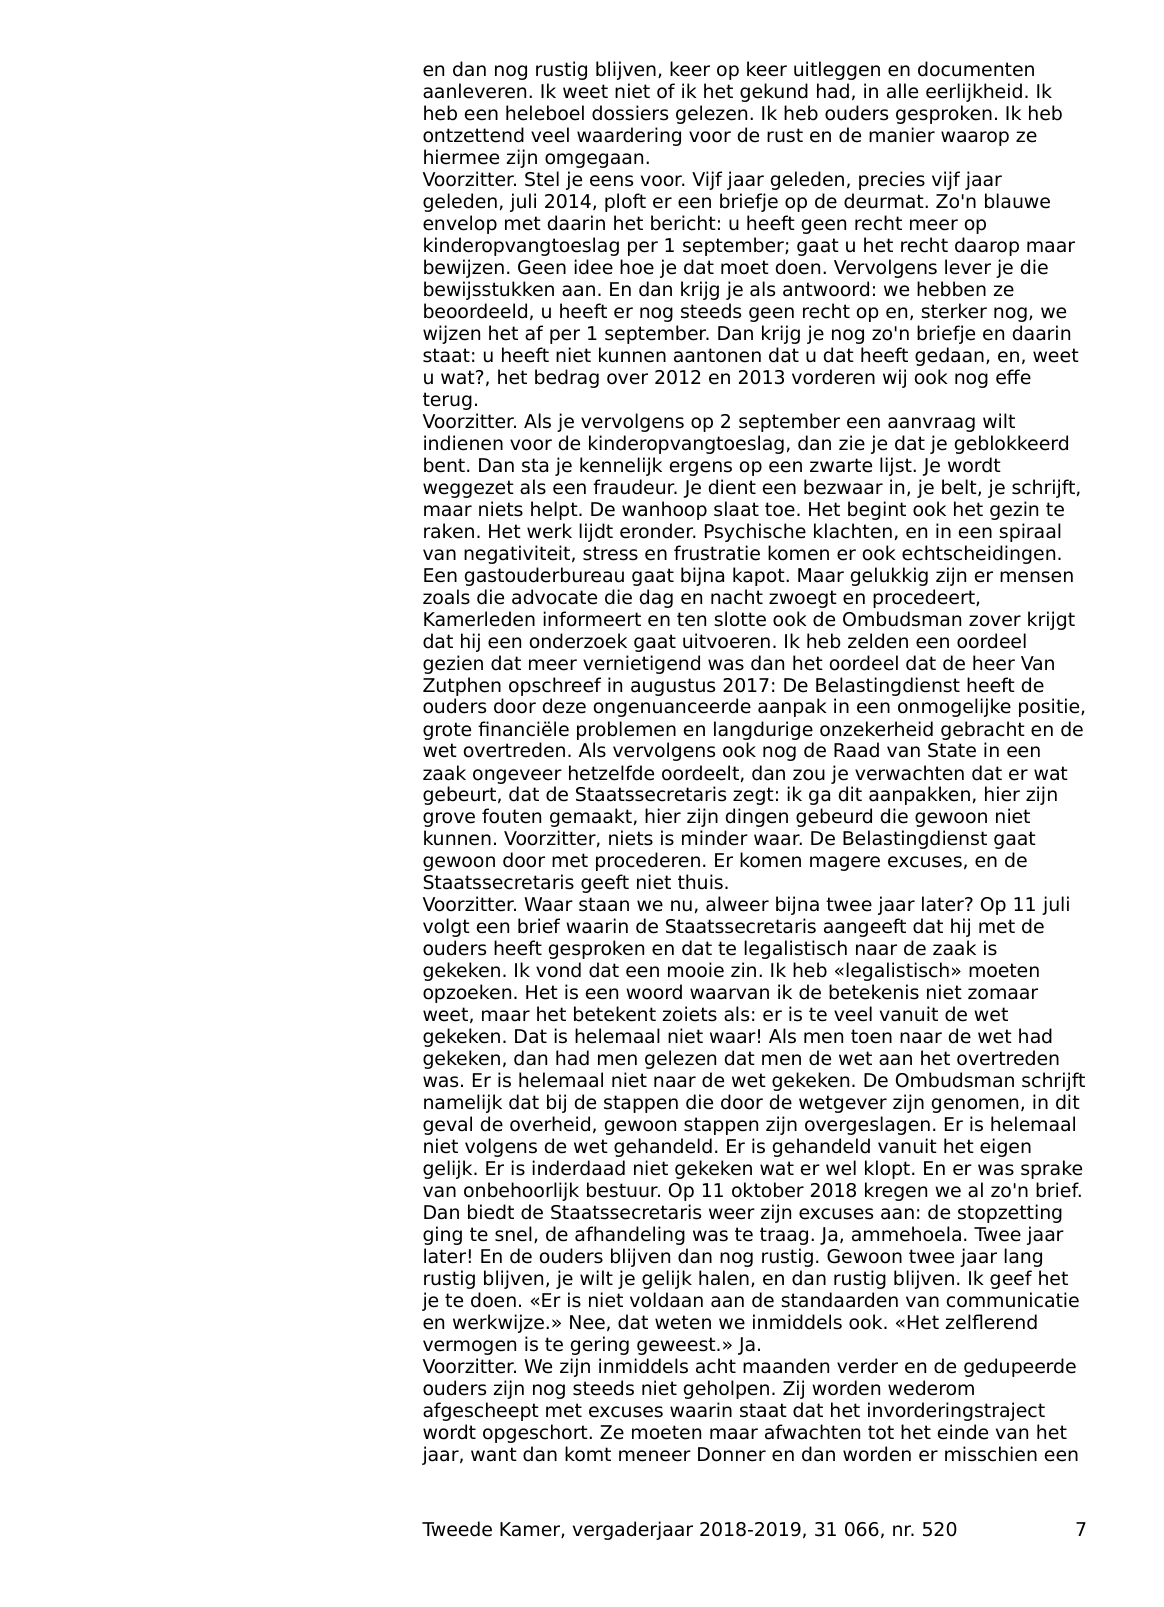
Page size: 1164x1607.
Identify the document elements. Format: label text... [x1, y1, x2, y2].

text Voorzitter. Waar staan we nu, alweer bijna twee jaar later? Op 11 juli volgt een brief waarin de Staatssecretaris aangeeft dat hij met de ouders heeft gesproken en dat te legalistisch naar de zaak is gekeken. Ik vond dat een mooie zin. Ik heb «legalistisch» moeten opzoeken. Het is een woord waarvan ik de betekenis niet zomaar weet, maar het betekent zoiets als: er is te veel vanuit de wet gekeken. Dat is helemaal niet waar! Als men toen naar de wet had gekeken, dan had men gelezen dat men de wet aan het overtreden was. Er is helemaal niet naar de wet gekeken. De Ombudsman schrijft namelijk dat bij de stappen die door de wetgever zijn genomen, in dit geval de overheid, gewoon stappen zijn overgeslagen. Er is helemaal niet volgens de wet gehandeld. Er is gehandeld vanuit het eigen gelijk. Er is inderdaad niet gekeken wat er wel klopt. En er was sprake van onbehoorlijk bestuur. Op 11 oktober 2018 kregen we al zo'n brief. Dan biedt de Staatssecretaris weer zijn excuses aan: de stopzetting ging te snel, de afhandeling was te traag. Ja, ammehoela. Twee jaar later! En de ouders blijven dan nog rustig. Gewoon twee jaar lang rustig blijven, je wilt je gelijk halen, en dan rustig blijven. Ik geef het je te doen. «Er is niet voldaan aan de standaarden van communicatie en werkwijze.» Nee, dat weten we inmiddels ook. «Het zelflerend vermogen is te gering geweest.» Ja. [422, 894, 1087, 1356]
text en dan nog rustig blijven, keer op keer uitleggen en documenten aanleveren. Ik weet niet of ik het gekund had, in alle eerlijkheid. Ik heb een heleboel dossiers gelezen. Ik heb ouders gesproken. Ik heb ontzettend veel waardering voor de rust en de manier waarop ze hiermee zijn omgegaan. [422, 59, 1087, 169]
text Voorzitter. We zijn inmiddels acht maanden verder en de gedupeerde ouders zijn nog steeds niet geholpen. Zij worden wederom afgescheept met excuses waarin staat dat het invorderingstraject wordt opgeschort. Ze moeten maar afwachten tot het einde van het jaar, want dan komt meneer Donner en dan worden er misschien een [422, 1356, 1087, 1466]
text Voorzitter. Stel je eens voor. Vijf jaar geleden, precies vijf jaar geleden, juli 2014, ploft er een briefje op de deurmat. Zo'n blauwe envelop met daarin het bericht: u heeft geen recht meer op kinderopvangtoeslag per 1 september; gaat u het recht daarop maar bewijzen. Geen idee hoe je dat moet doen. Vervolgens lever je die bewijsstukken aan. En dan krijg je als antwoord: we hebben ze beoordeeld, u heeft er nog steeds geen recht op en, sterker nog, we wijzen het af per 1 september. Dan krijg je nog zo'n briefje en daarin staat: u heeft niet kunnen aantonen dat u dat heeft gedaan, en, weet u wat?, het bedrag over 2012 en 2013 vorderen wij ook nog effe terug. [422, 169, 1087, 411]
text Voorzitter. Als je vervolgens op 2 september een aanvraag wilt indienen voor de kinderopvangtoeslag, dan zie je dat je geblokkeerd bent. Dan sta je kennelijk ergens op een zwarte lijst. Je wordt weggezet als een fraudeur. Je dient een bezwaar in, je belt, je schrijft, maar niets helpt. De wanhoop slaat toe. Het begint ook het gezin te raken. Het werk lijdt eronder. Psychische klachten, en in een spiraal van negativiteit, stress en frustratie komen er ook echtscheidingen. Een gastouderbureau gaat bijna kapot. Maar gelukkig zijn er mensen zoals die advocate die dag en nacht zwoegt en procedeert, Kamerleden informeert en ten slotte ook de Ombudsman zover krijgt dat hij een onderzoek gaat uitvoeren. Ik heb zelden een oordeel gezien dat meer vernietigend was dan het oordeel dat de heer Van Zutphen opschreef in augustus 2017: De Belastingdienst heeft de ouders door deze ongenuanceerde aanpak in een onmogelijke positie, grote financiële problemen en langdurige onzekerheid gebracht en de wet overtreden. Als vervolgens ook nog de Raad van State in een zaak ongeveer hetzelfde oordeelt, dan zou je verwachten dat er wat gebeurt, dat de Staatssecretaris zegt: ik ga dit aanpakken, hier zijn grove fouten gemaakt, hier zijn dingen gebeurd die gewoon niet kunnen. Voorzitter, niets is minder waar. De Belastingdienst gaat gewoon door met procederen. Er komen magere excuses, en de Staatssecretaris geeft niet thuis. [422, 411, 1087, 894]
